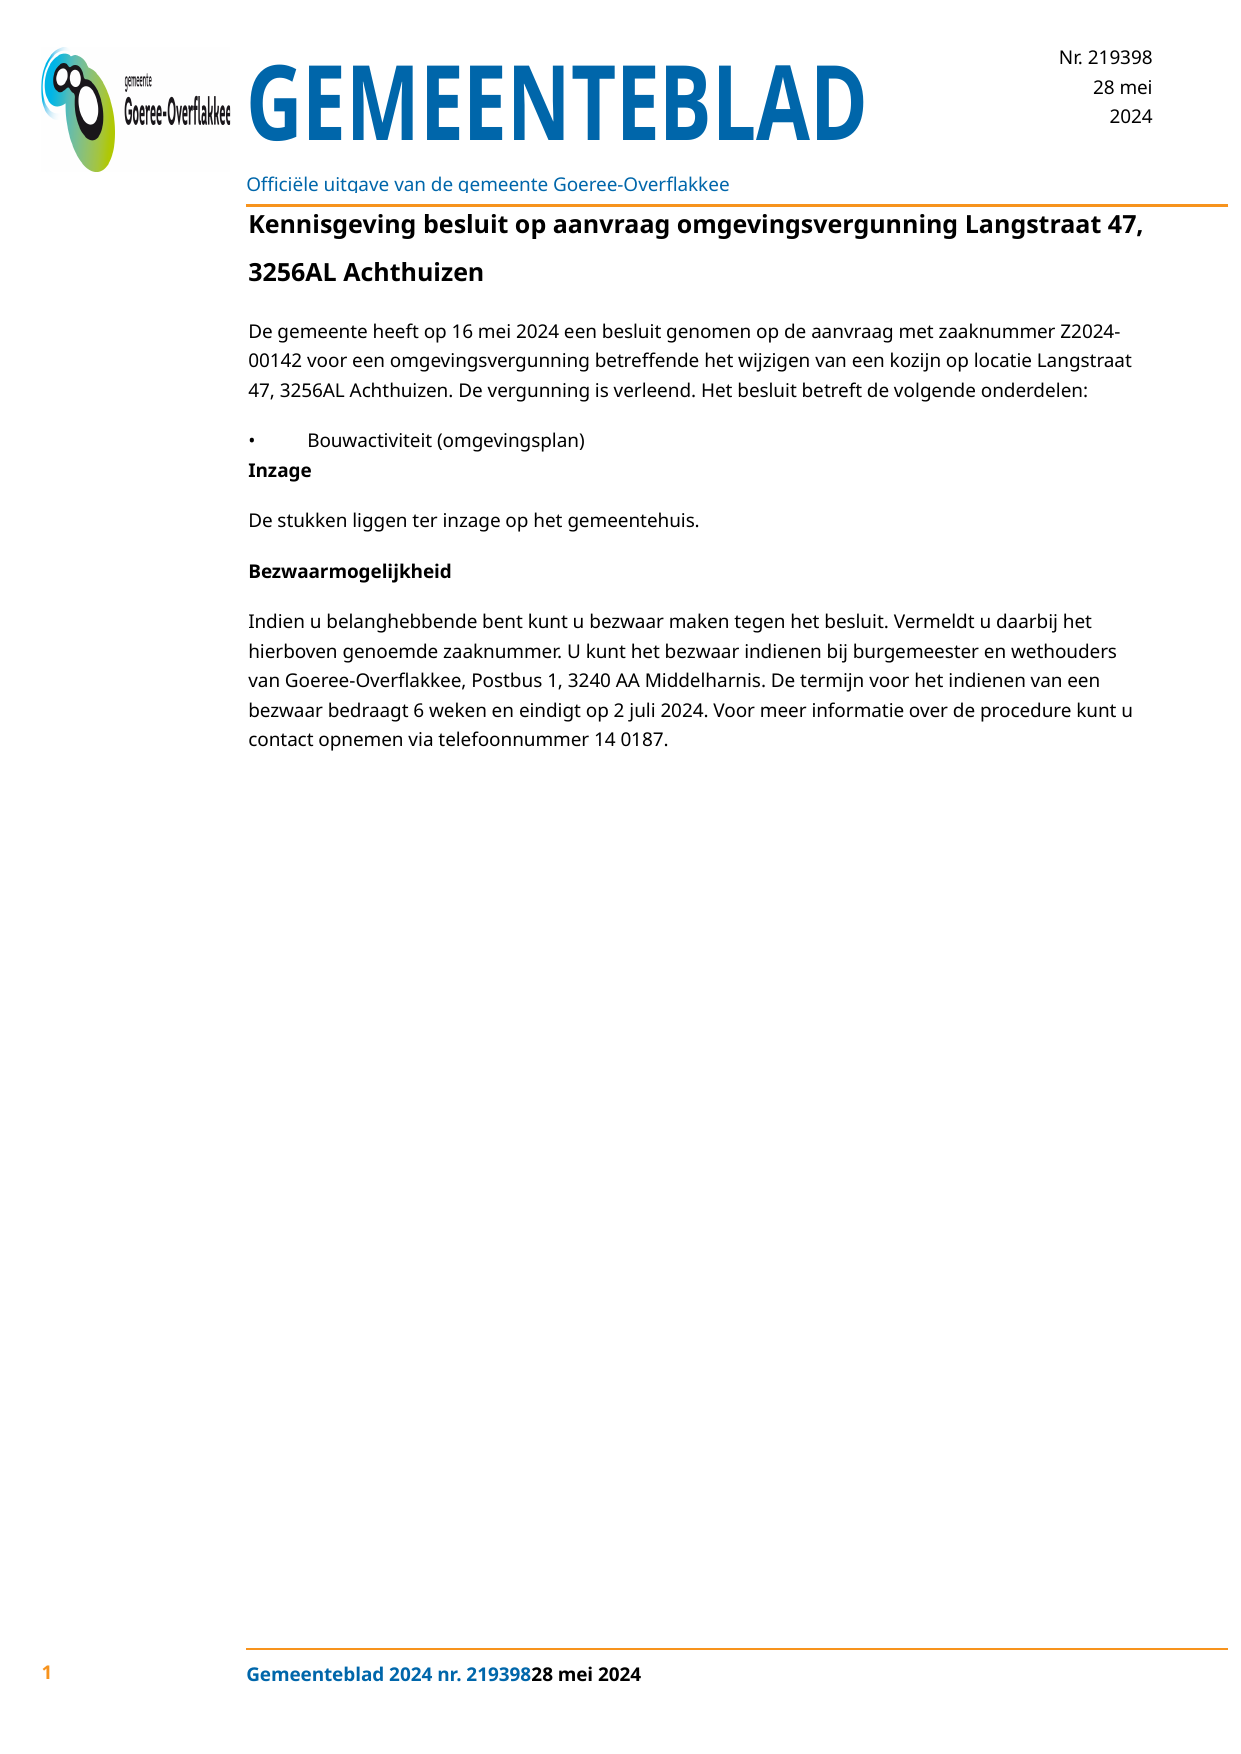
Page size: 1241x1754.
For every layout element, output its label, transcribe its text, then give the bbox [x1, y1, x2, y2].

list Bouwactiviteit (omgevingsplan) [248, 427, 1152, 453]
picture [41, 47, 231, 172]
text Bezwaarmogelijkheid [248, 558, 1152, 584]
text Inzage [248, 457, 1152, 483]
text Kennisgeving besluit op aanvraag omgevingsvergunning Langstraat 47, 3256AL Achthuizen [248, 207, 1152, 288]
text De stukken liggen ter inzage op het gemeentehuis. [248, 507, 1152, 533]
text De gemeente heeft op 16 mei 2024 een besluit genomen op de aanvraag met zaaknummer Z2024-00142 voor een omgevingsvergunning betreffende het wijzigen van een kozijn op locatie Langstraat 47, 3256AL Achthuizen. De vergunning is verleend. Het besluit betreft de volgende onderdelen: [248, 318, 1152, 403]
text Indien u belanghebbende bent kunt u bezwaar maken tegen het besluit. Vermeldt u daarbij het hierboven genoemde zaaknummer. U kunt het bezwaar indienen bij burgemeester en wethouders van Goeree-Overflakkee, Postbus 1, 3240 AA Middelharnis. De termijn voor het indienen van een bezwaar bedraagt 6 weken en eindigt op 2 juli 2024. Voor meer informatie over de procedure kunt u contact opnemen via telefoonnummer 14 0187. [248, 608, 1152, 752]
